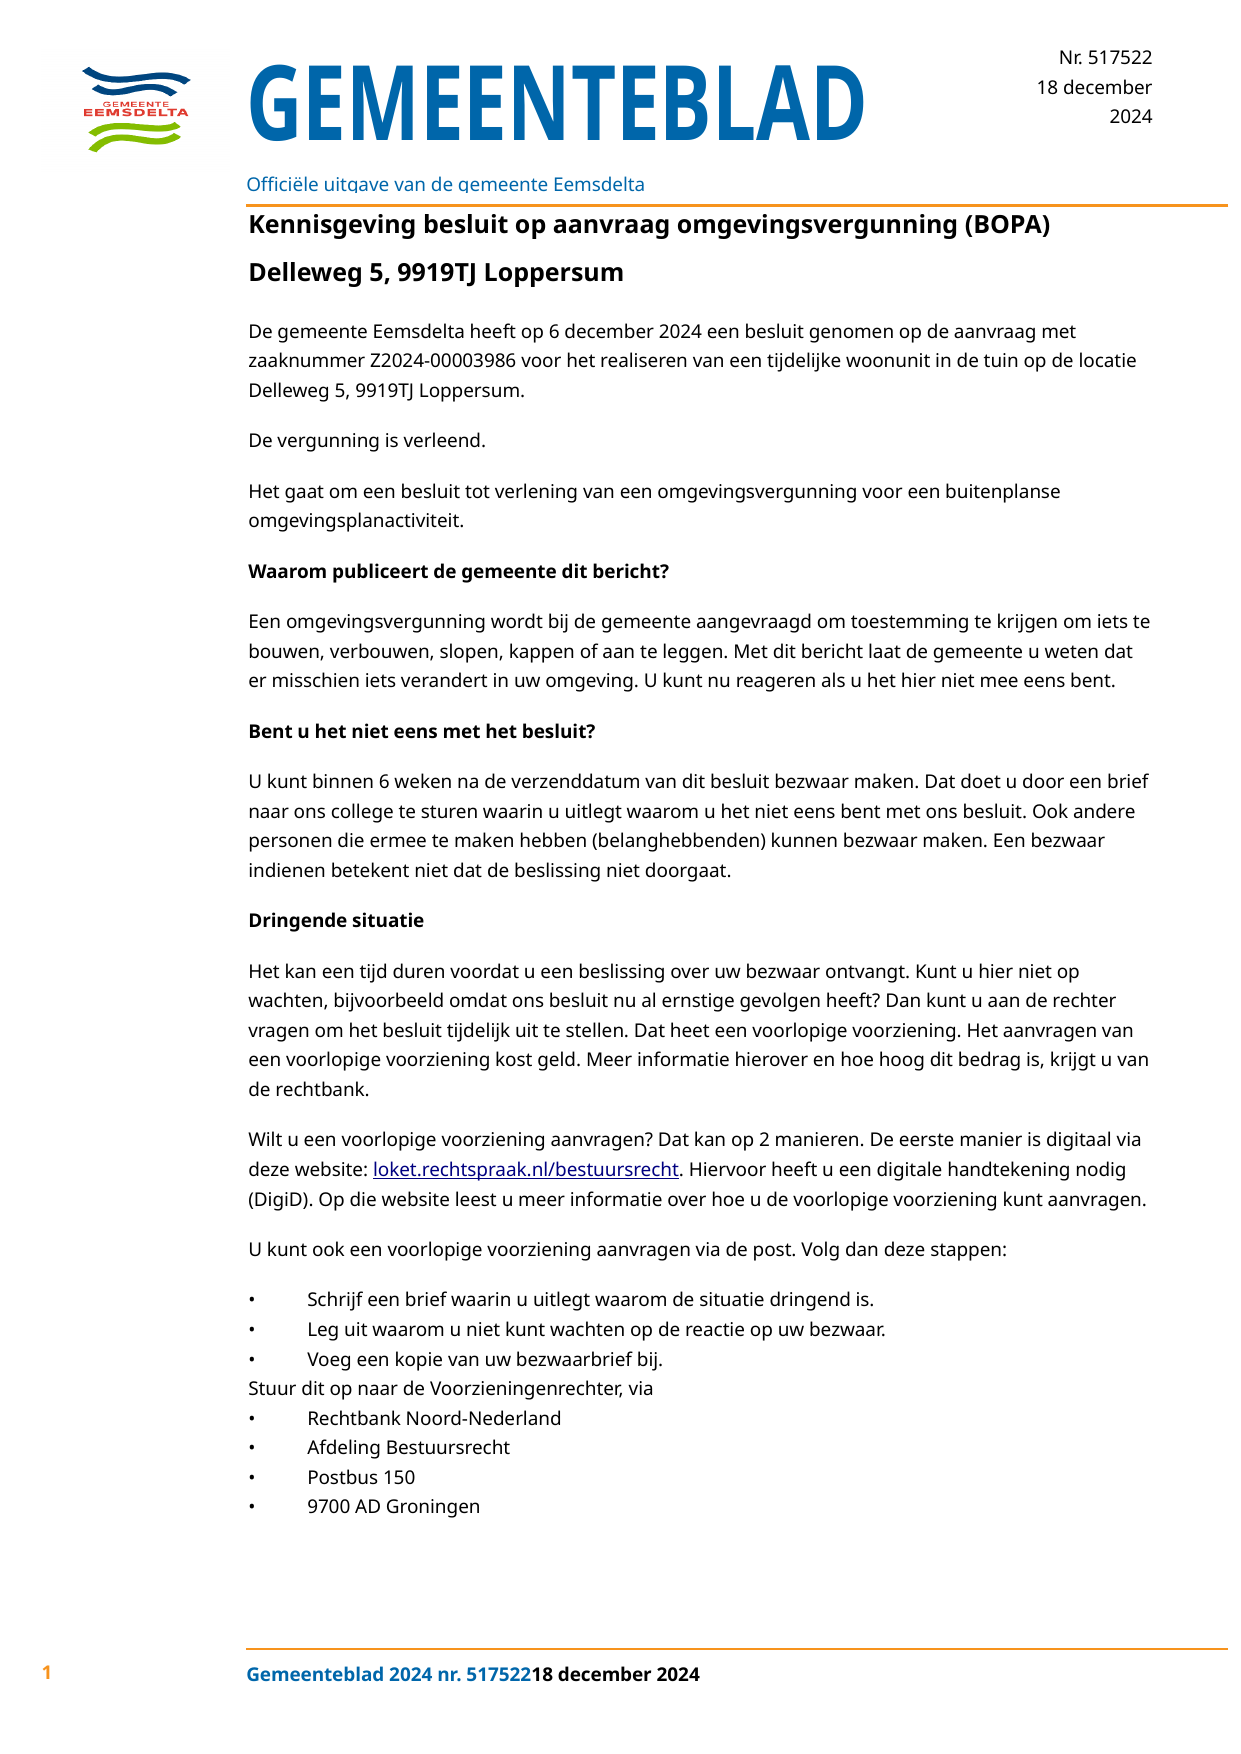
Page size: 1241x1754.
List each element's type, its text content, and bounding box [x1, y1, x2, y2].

text U kunt ook een voorlopige voorziening aanvragen via de post. Volg dan deze stappen: [248, 1236, 1152, 1262]
text Een omgevingsvergunning wordt bij de gemeente aangevraagd om toestemming te krijgen om iets te bouwen, verbouwen, slopen, kappen of aan te leggen. Met dit bericht laat de gemeente u weten dat er misschien iets verandert in uw omgeving. U kunt nu reageren als u het hier niet mee eens bent. [248, 608, 1152, 693]
text Wilt u een voorlopige voorziening aanvragen? Dat kan op 2 manieren. De eerste manier is digitaal via deze website: loket.rechtspraak.nl/bestuursrecht. Hiervoor heeft u een digitale handtekening nodig (DigiD). Op die website leest u meer informatie over hoe u de voorlopige voorziening kunt aanvragen. [248, 1127, 1152, 1212]
list Voeg een kopie van uw bezwaarbrief bij. [248, 1346, 1152, 1372]
list Rechtbank Noord-Nederland [248, 1405, 1152, 1431]
text Het kan een tijd duren voordat u een beslissing over uw bezwaar ontvangt. Kunt u hier niet op wachten, bijvoorbeeld omdat ons besluit nu al ernstige gevolgen heeft? Dan kunt u aan de rechter vragen om het besluit tijdelijk uit te stellen. Dat heet een voorlopige voorziening. Het aanvragen van een voorlopige voorziening kost geld. Meer informatie hierover en hoe hoog dit bedrag is, krijgt u van de rechtbank. [248, 958, 1152, 1102]
list Postbus 150 [248, 1464, 1152, 1490]
list 9700 AD Groningen [248, 1494, 1152, 1519]
text Dringende situatie [248, 907, 1152, 933]
text Het gaat om een besluit tot verlening van een omgevingsvergunning voor een buitenplanse omgevingsplanactiviteit. [248, 478, 1152, 533]
list Schrijf een brief waarin u uitlegt waarom de situatie dringend is. [248, 1287, 1152, 1312]
text Waarom publiceert de gemeente dit bericht? [248, 558, 1152, 584]
text De vergunning is verleend. [248, 427, 1152, 453]
text Kennisgeving besluit op aanvraag omgevingsvergunning (BOPA) Delleweg 5, 9919TJ Loppersum [248, 207, 1152, 288]
text U kunt binnen 6 weken na de verzenddatum van dit besluit bezwaar maken. Dat doet u door een brief naar ons college te sturen waarin u uitlegt waarom u het niet eens bent met ons besluit. Ook andere personen die ermee te maken hebben (belanghebbenden) kunnen bezwaar maken. Een bezwaar indienen betekent niet dat de beslissing niet doorgaat. [248, 768, 1152, 883]
text De gemeente Eemsdelta heeft op 6 december 2024 een besluit genomen op de aanvraag met zaaknummer Z2024-00003986 voor het realiseren van een tijdelijke woonunit in de tuin op de locatie Delleweg 5, 9919TJ Loppersum. [248, 318, 1152, 403]
list Afdeling Bestuursrecht [248, 1434, 1152, 1460]
text Bent u het niet eens met het besluit? [248, 718, 1152, 744]
list Leg uit waarom u niet kunt wachten op de reactie op uw bezwaar. [248, 1316, 1152, 1342]
text Stuur dit op naar de Voorzieningenrechter, via [248, 1375, 1152, 1401]
picture [41, 47, 231, 172]
